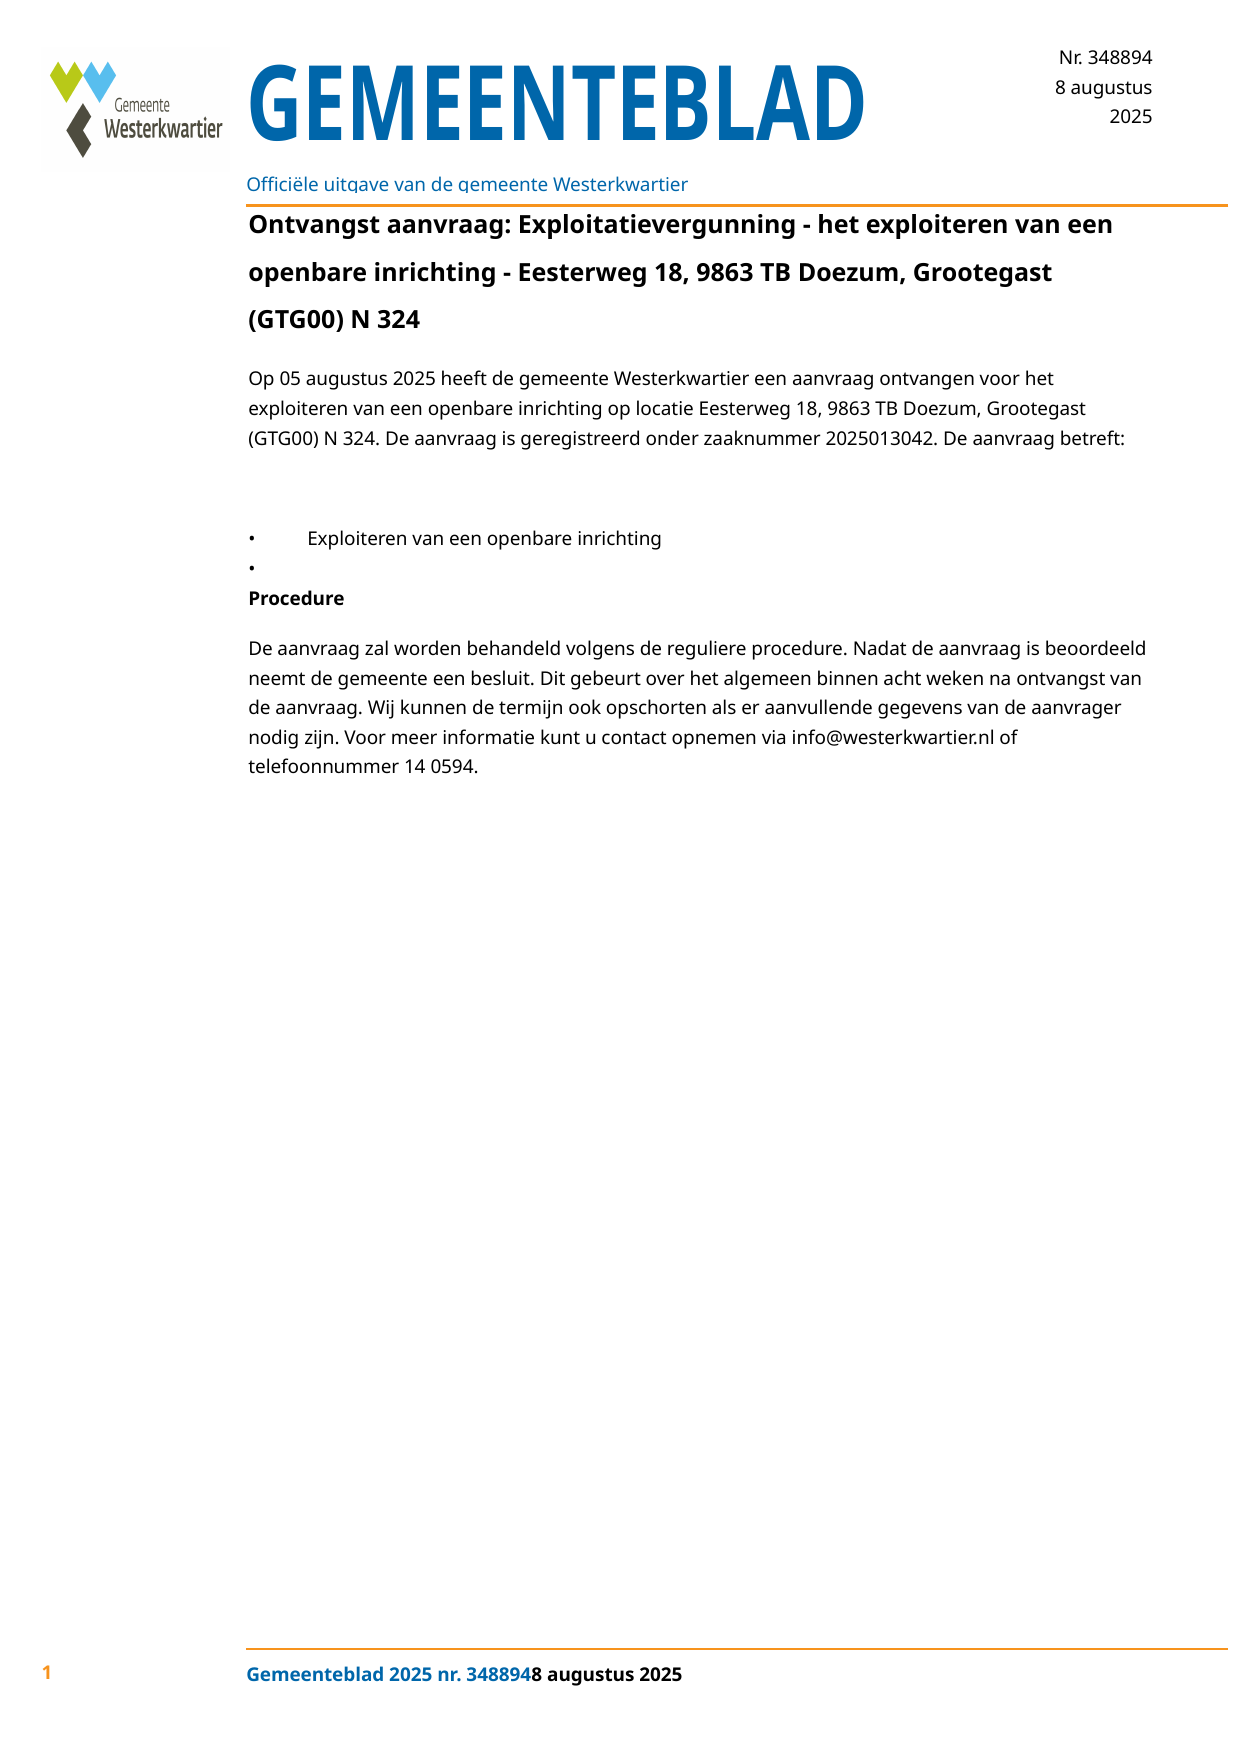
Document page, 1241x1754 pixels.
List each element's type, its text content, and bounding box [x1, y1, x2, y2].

text Procedure [248, 585, 1152, 610]
picture [41, 47, 231, 172]
text Ontvangst aanvraag: Exploitatievergunning - het exploiteren van een openbare inrichting - Eesterweg 18, 9863 TB Doezum, Grootegast (GTG00) N 324 [248, 207, 1152, 336]
list Exploiteren van een openbare inrichting [248, 526, 1152, 551]
text Op 05 augustus 2025 heeft de gemeente Westerkwartier een aanvraag ontvangen voor het exploiteren van een openbare inrichting op locatie Eesterweg 18, 9863 TB Doezum, Grootegast (GTG00) N 324. De aanvraag is geregistreerd onder zaaknummer 2025013042. De aanvraag betreft: [248, 366, 1152, 450]
text De aanvraag zal worden behandeld volgens de reguliere procedure. Nadat de aanvraag is beoordeeld neemt de gemeente een besluit. Dit gebeurt over het algemeen binnen acht weken na ontvangst van de aanvraag. Wij kunnen de termijn ook opschorten als er aanvullende gegevens van de aanvrager nodig zijn. Voor meer informatie kunt u contact opnemen via info@westerkwartier.nl of telefoonnummer 14 0594. [248, 635, 1152, 779]
